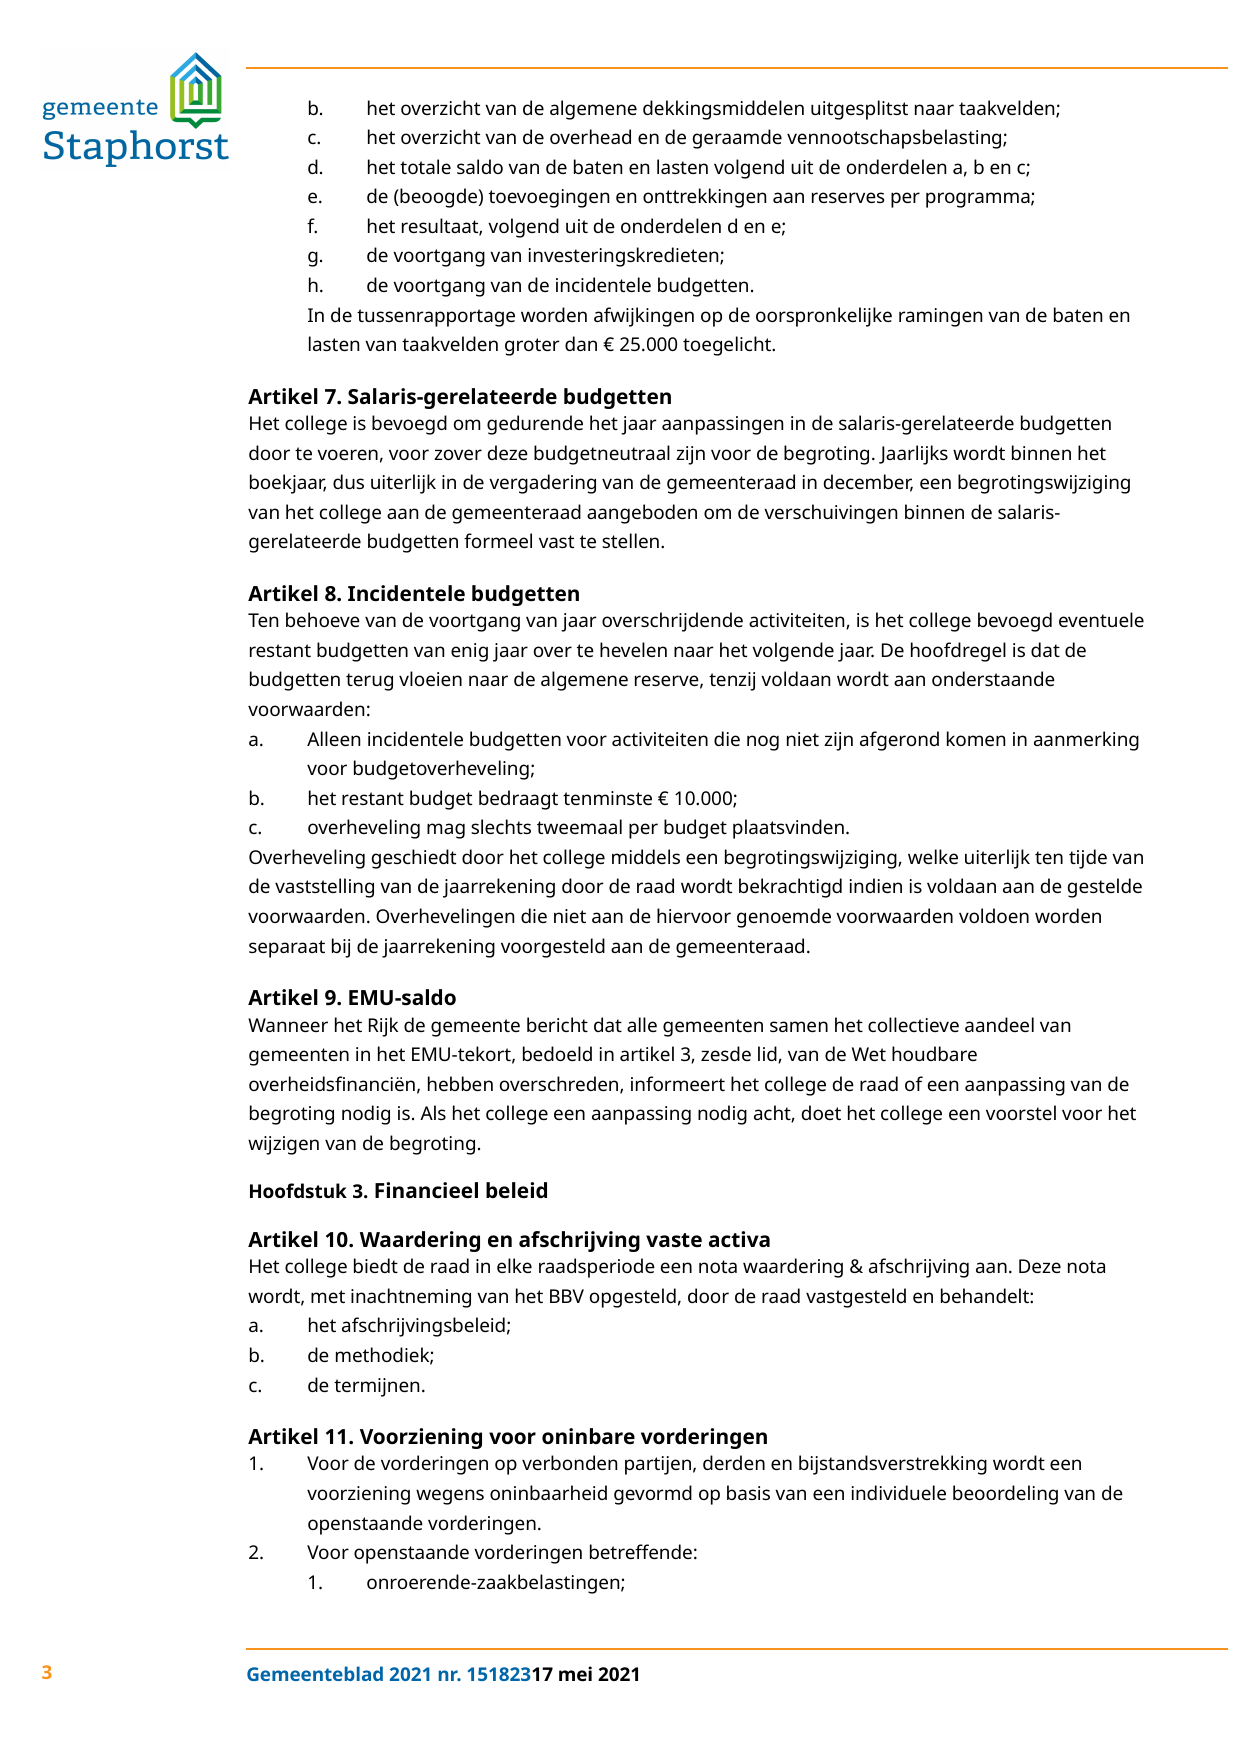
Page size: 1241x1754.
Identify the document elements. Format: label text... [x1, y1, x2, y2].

list overheveling mag slechts tweemaal per budget plaatsvinden. [248, 814, 1152, 840]
text Ten behoeve van de voortgang van jaar overschrijdende activiteiten, is het college bevoegd eventuele restant budgetten van enig jaar over te hevelen naar het volgende jaar. De hoofdregel is dat de budgetten terug vloeien naar de algemene reserve, tenzij voldaan wordt aan onderstaande voorwaarden: [248, 607, 1152, 722]
list de voortgang van investeringskredieten; [307, 243, 1152, 268]
list Alleen incidentele budgetten voor activiteiten die nog niet zijn afgerond komen in aanmerking voor budgetoverheveling; [248, 726, 1152, 781]
list de voortgang van de incidentele budgetten. [307, 272, 1152, 298]
list het restant budget bedraagt tenminste € 10.000; [248, 785, 1152, 811]
list In de tussenrapportage worden afwijkingen op de oorspronkelijke ramingen van de baten en lasten van taakvelden groter dan € 25.000 toegelicht. [248, 302, 1152, 357]
text Het college biedt de raad in elke raadsperiode een nota waardering & afschrijving aan. Deze nota wordt, met inachtneming van het BBV opgesteld, door de raad vastgesteld en behandelt: [248, 1253, 1152, 1309]
list het resultaat, volgend uit de onderdelen d en e; [307, 213, 1152, 239]
list het overzicht van de algemene dekkingsmiddelen uitgesplitst naar taakvelden; [307, 95, 1152, 121]
text Artikel 11. Voorziening voor oninbare vorderingen [248, 1422, 1152, 1451]
list het overzicht van de overhead en de geraamde vennootschapsbelasting; [307, 124, 1152, 150]
list het afschrijvingsbeleid; [248, 1313, 1152, 1338]
list de termijnen. [248, 1372, 1152, 1397]
text Artikel 8. Incidentele budgetten [248, 579, 1152, 607]
text Artikel 7. Salaris-gerelateerde budgetten [248, 382, 1152, 410]
list Voor openstaande vorderingen betreffende: [248, 1539, 1152, 1565]
text Artikel 9. EMU-saldo [248, 983, 1152, 1012]
list de methodiek; [248, 1342, 1152, 1368]
list het totale saldo van de baten en lasten volgend uit de onderdelen a, b en c; [307, 154, 1152, 180]
text Overheveling geschiedt door het college middels een begrotingswijziging, welke uiterlijk ten tijde van de vaststelling van de jaarrekening door de raad wordt bekrachtigd indien is voldaan aan de gestelde voorwaarden. Overhevelingen die niet aan de hiervoor genoemde voorwaarden voldoen worden separaat bij de jaarrekening voorgesteld aan de gemeenteraad. [248, 844, 1152, 959]
picture [41, 47, 231, 172]
text Artikel 10. Waardering en afschrijving vaste activa [248, 1225, 1152, 1253]
text Het college is bevoegd om gedurende het jaar aanpassingen in de salaris-gerelateerde budgetten door te voeren, voor zover deze budgetneutraal zijn voor de begroting. Jaarlijks wordt binnen het boekjaar, dus uiterlijk in de vergadering van de gemeenteraad in december, een begrotingswijziging van het college aan de gemeenteraad aangeboden om de verschuivingen binnen de salaris-gerelateerde budgetten formeel vast te stellen. [248, 410, 1152, 554]
text Wanneer het Rijk de gemeente bericht dat alle gemeenten samen het collectieve aandeel van gemeenten in het EMU-tekort, bedoeld in artikel 3, zesde lid, van de Wet houdbare overheidsfinanciën, hebben overschreden, informeert het college de raad of een aanpassing van de begroting nodig is. Als het college een aanpassing nodig acht, doet het college een voorstel voor het wijzigen van de begroting. [248, 1012, 1152, 1156]
text Hoofdstuk 3. Financieel beleid [248, 1176, 1152, 1204]
list de (beoogde) toevoegingen en onttrekkingen aan reserves per programma; [307, 183, 1152, 209]
list onroerende-zaakbelastingen; [307, 1569, 1152, 1595]
list Voor de vorderingen op verbonden partijen, derden en bijstandsverstrekking wordt een voorziening wegens oninbaarheid gevormd op basis van een individuele beoordeling van de openstaande vorderingen. [248, 1451, 1152, 1536]
